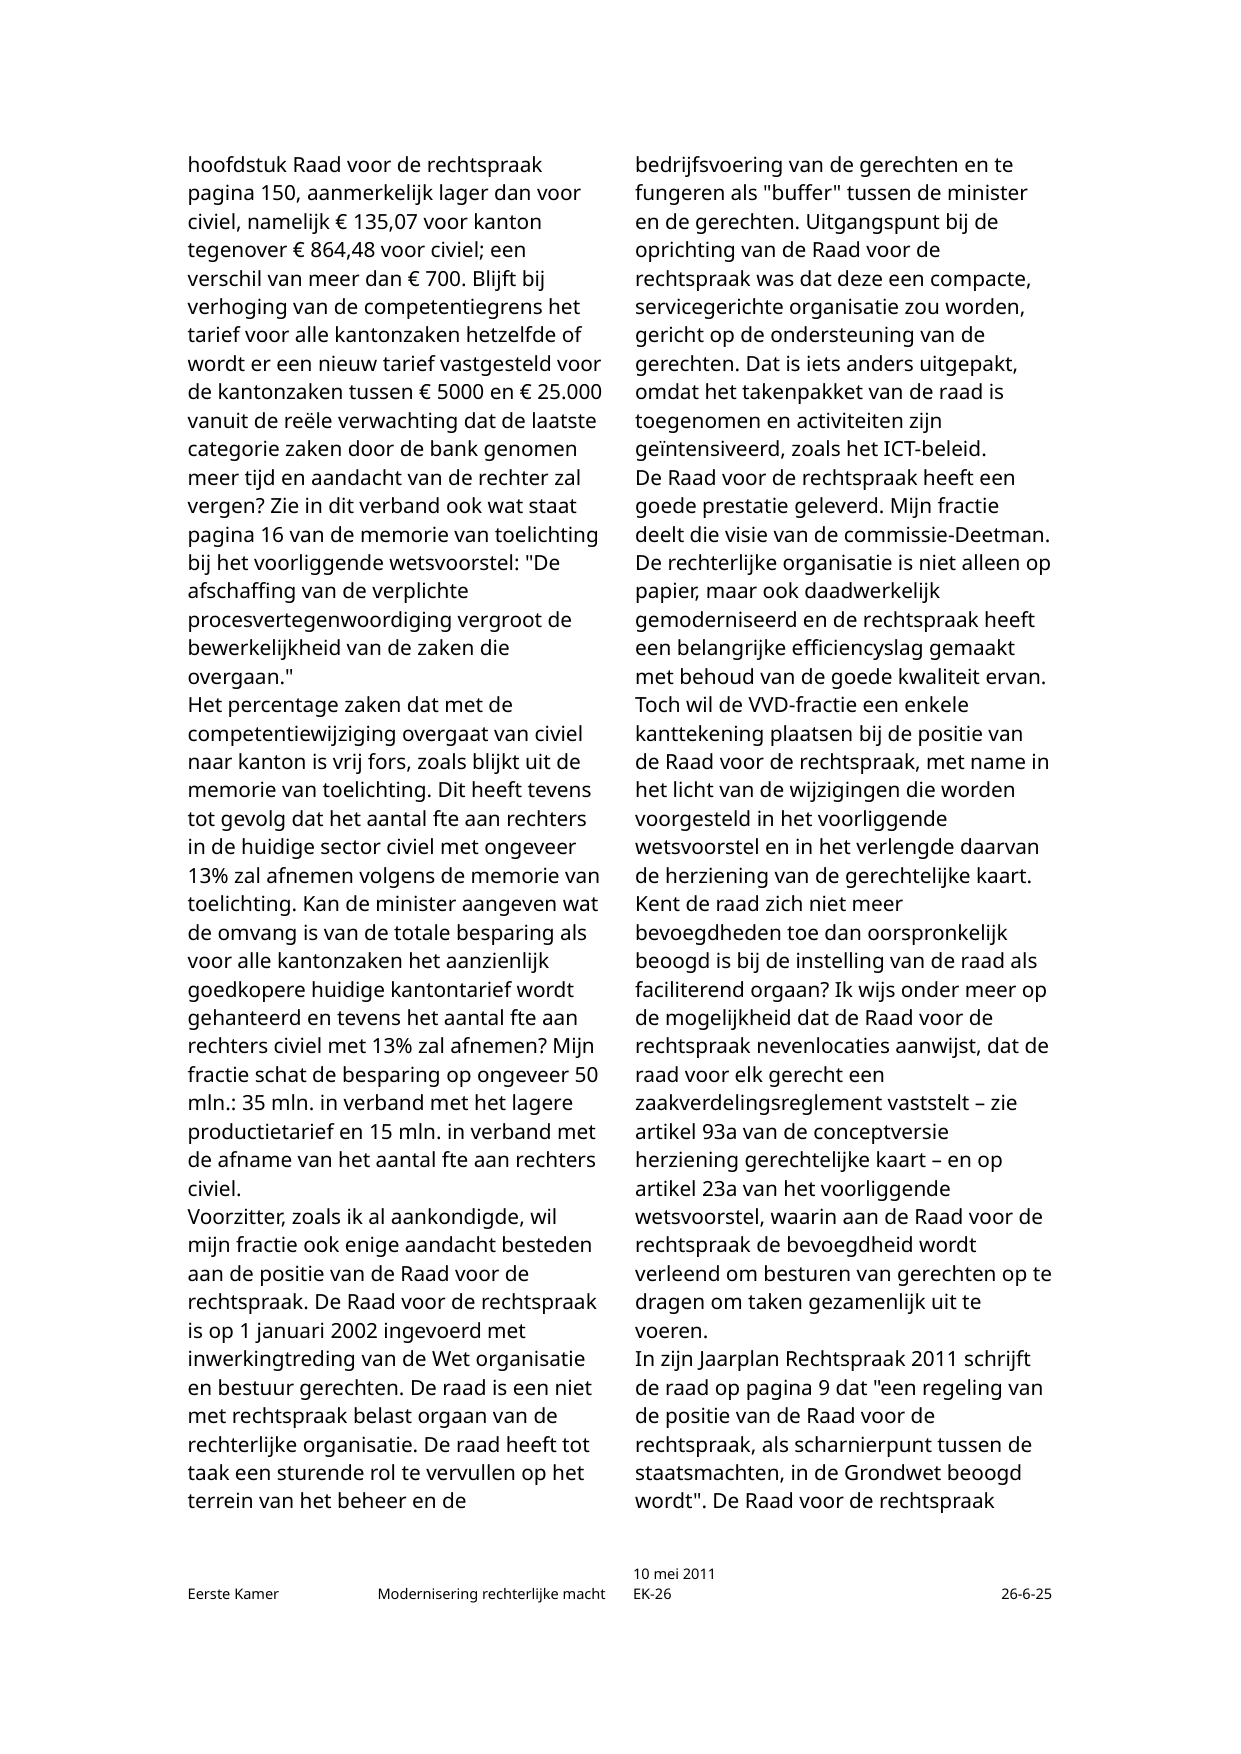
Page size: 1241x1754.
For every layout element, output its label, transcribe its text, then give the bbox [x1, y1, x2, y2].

text hoofdstuk Raad voor de rechtspraak pagina 150, aanmerkelijk lager dan voor civiel, namelijk € 135,07 voor kanton tegenover € 864,48 voor civiel; een verschil van meer dan € 700. Blijft bij verhoging van de competentiegrens het tarief voor alle kantonzaken hetzelfde of wordt er een nieuw tarief vastgesteld voor de kantonzaken tussen € 5000 en € 25.000 vanuit de reële verwachting dat de laatste categorie zaken door de bank genomen meer tijd en aandacht van de rechter zal vergen? Zie in dit verband ook wat staat pagina 16 van de memorie van toelichting bij het voorliggende wetsvoorstel: "De afschaffing van de verplichte procesvertegenwoordiging vergroot de bewerkelijkheid van de zaken die overgaan." [187, 150, 605, 690]
text De Raad voor de rechtspraak heeft een goede prestatie geleverd. Mijn fractie deelt die visie van de commissie-Deetman. De rechterlijke organisatie is niet alleen op papier, maar ook daadwerkelijk gemoderniseerd en de rechtspraak heeft een belangrijke efficiencyslag gemaakt met behoud van de goede kwaliteit ervan. Toch wil de VVD-fractie een enkele kanttekening plaatsen bij de positie van de Raad voor de rechtspraak, met name in het licht van de wijzigingen die worden voorgesteld in het voorliggende wetsvoorstel en in het verlengde daarvan de herziening van de gerechtelijke kaart. Kent de raad zich niet meer bevoegdheden toe dan oorspronkelijk beoogd is bij de instelling van de raad als faciliterend orgaan? Ik wijs onder meer op de mogelijkheid dat de Raad voor de rechtspraak nevenlocaties aanwijst, dat de raad voor elk gerecht een zaakverdelingsreglement vaststelt – zie artikel 93a van de conceptversie herziening gerechtelijke kaart – en op artikel 23a van het voorliggende wetsvoorstel, waarin aan de Raad voor de rechtspraak de bevoegdheid wordt verleend om besturen van gerechten op te dragen om taken gezamenlijk uit te voeren. [635, 463, 1053, 1344]
text Voorzitter, zoals ik al aankondigde, wil mijn fractie ook enige aandacht besteden aan de positie van de Raad voor de rechtspraak. De Raad voor de rechtspraak is op 1 januari 2002 ingevoerd met inwerkingtreding van de Wet organisatie en bestuur gerechten. De raad is een niet met rechtspraak belast orgaan van de rechterlijke organisatie. De raad heeft tot taak een sturende rol te vervullen op het terrein van het beheer en de [187, 1202, 605, 1515]
text Het percentage zaken dat met de competentiewijziging overgaat van civiel naar kanton is vrij fors, zoals blijkt uit de memorie van toelichting. Dit heeft tevens tot gevolg dat het aantal fte aan rechters in de huidige sector civiel met ongeveer 13% zal afnemen volgens de memorie van toelichting. Kan de minister aangeven wat de omvang is van de totale besparing als voor alle kantonzaken het aanzienlijk goedkopere huidige kantontarief wordt gehanteerd en tevens het aantal fte aan rechters civiel met 13% zal afnemen? Mijn fractie schat de besparing op ongeveer 50 mln.: 35 mln. in verband met het lagere productietarief en 15 mln. in verband met de afname van het aantal fte aan rechters civiel. [187, 690, 605, 1202]
text bedrijfsvoering van de gerechten en te fungeren als "buffer" tussen de minister en de gerechten. Uitgangspunt bij de oprichting van de Raad voor de rechtspraak was dat deze een compacte, servicegerichte organisatie zou worden, gericht op de ondersteuning van de gerechten. Dat is iets anders uitgepakt, omdat het takenpakket van de raad is toegenomen en activiteiten zijn geïntensiveerd, zoals het ICT-beleid. [635, 150, 1053, 463]
text In zijn Jaarplan Rechtspraak 2011 schrijft de raad op pagina 9 dat "een regeling van de positie van de Raad voor de rechtspraak, als scharnierpunt tussen de staatsmachten, in de Grondwet beoogd wordt". De Raad voor de rechtspraak [635, 1344, 1053, 1515]
